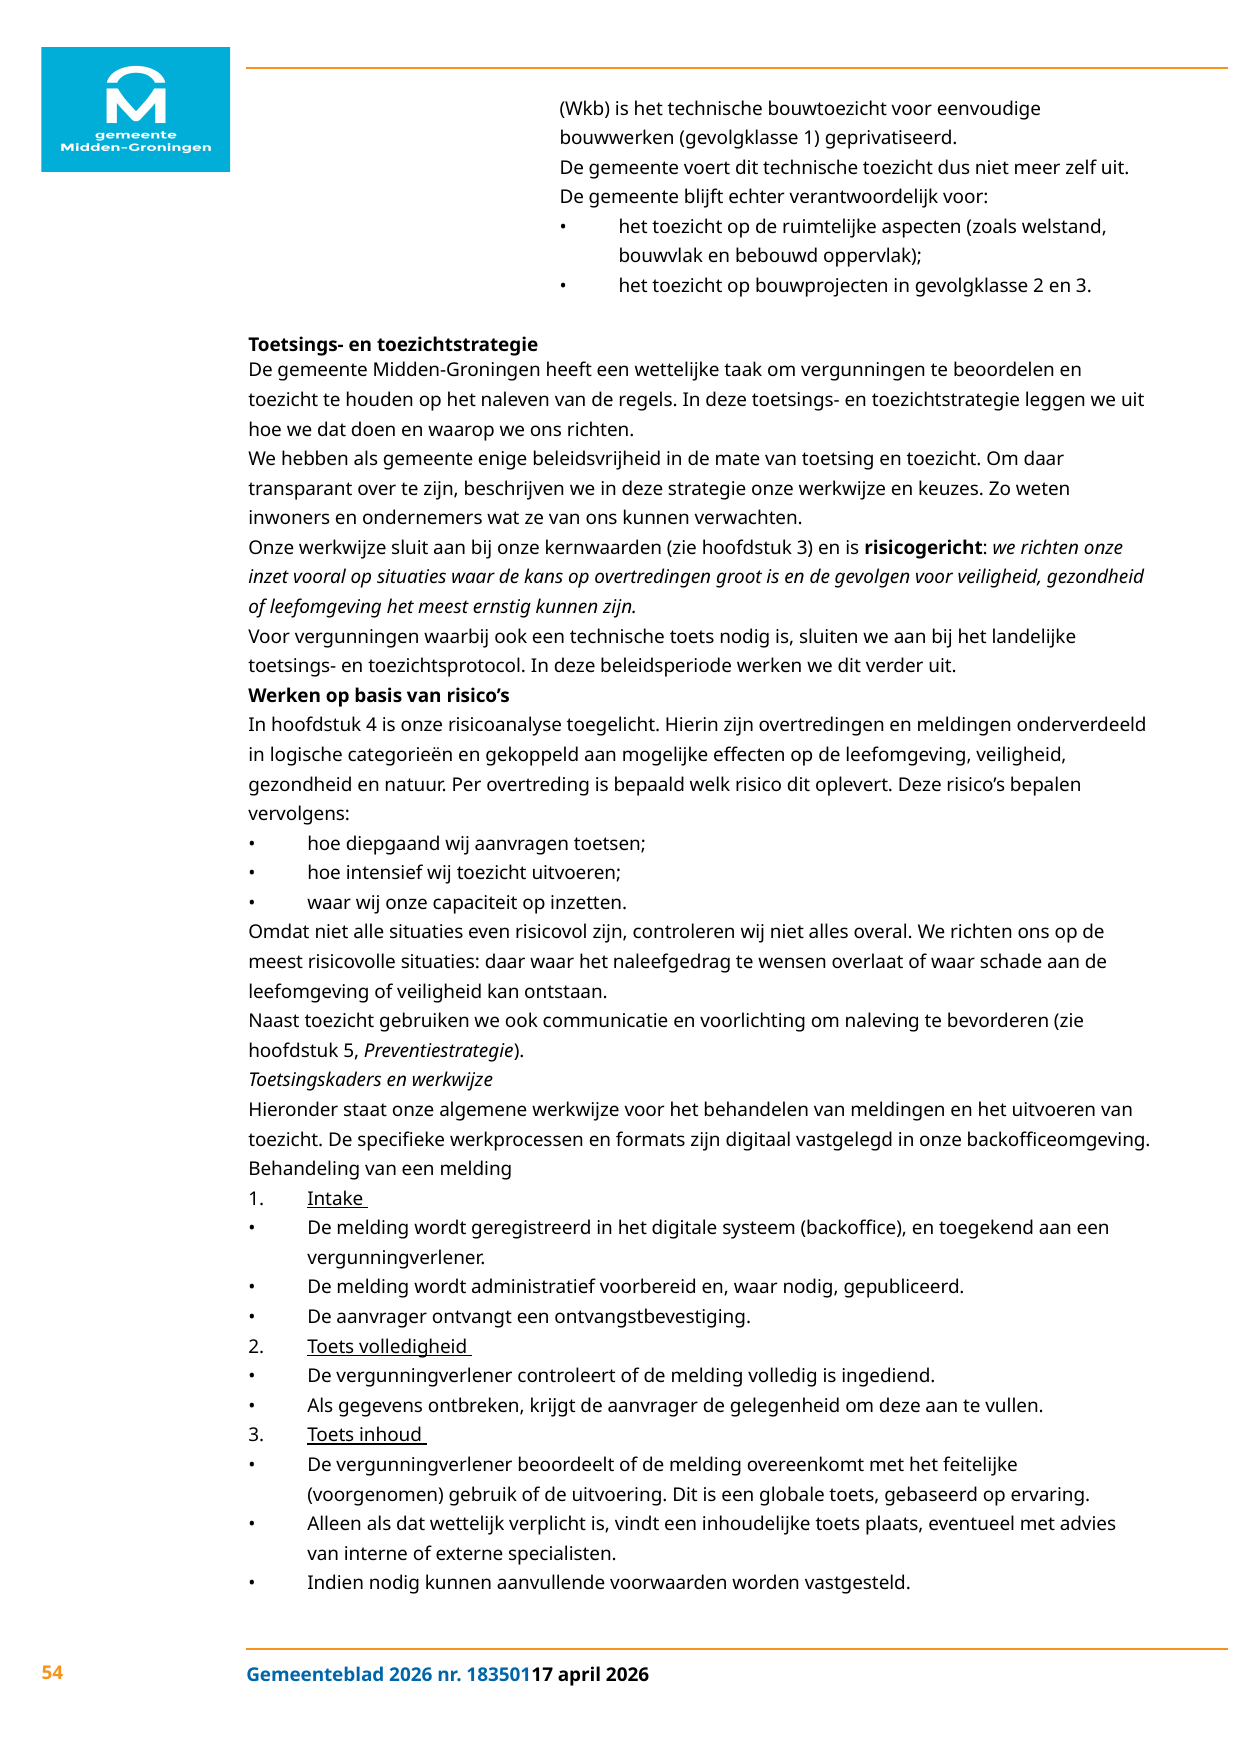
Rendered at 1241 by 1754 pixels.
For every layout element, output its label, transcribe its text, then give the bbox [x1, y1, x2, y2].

text We hebben als gemeente enige beleidsvrijheid in de mate van toetsing en toezicht. Om daar transparant over te zijn, beschrijven we in deze strategie onze werkwijze en keuzes. Zo weten inwoners en ondernemers wat ze van ons kunnen verwachten. [248, 445, 1152, 530]
list Intake [248, 1185, 1152, 1211]
text Toetsingskaders en werkwijze [248, 1067, 1152, 1092]
text Onze werkwijze sluit aan bij onze kernwaarden (zie hoofdstuk 3) en is risicogericht: we richten onze inzet vooral op situaties waar de kans op overtredingen groot is en de gevolgen voor veiligheid, gezondheid of leefomgeving het meest ernstig kunnen zijn. [248, 534, 1152, 619]
list Indien nodig kunnen aanvullende voorwaarden worden vastgesteld. [248, 1569, 1152, 1595]
text Hieronder staat onze algemene werkwijze voor het behandelen van meldingen en het uitvoeren van toezicht. De specifieke werkprocessen en formats zijn digitaal vastgelegd in onze backofficeomgeving. [248, 1096, 1152, 1151]
list Als gegevens ontbreken, krijgt de aanvrager de gelegenheid om deze aan te vullen. [248, 1392, 1152, 1418]
picture [184, 146, 190, 153]
text Behandeling van een melding [248, 1155, 1152, 1181]
list Toets inhoud [248, 1422, 1152, 1447]
list hoe diepgaand wij aanvragen toetsen; [248, 830, 1152, 856]
picture [107, 89, 165, 122]
text Voor vergunningen waarbij ook een technische toets nodig is, sluiten we aan bij het landelijke toetsings- en toezichtsprotocol. In deze beleidsperiode werken we dit verder uit. [248, 623, 1152, 678]
picture [108, 66, 164, 82]
text In hoofdstuk 4 is onze risicoanalyse toegelicht. Hierin zijn overtredingen en meldingen onderverdeeld in logische categorieën en gekoppeld aan mogelijke effecten op de leefomgeving, veiligheid, gezondheid en natuur. Per overtreding is bepaald welk risico dit oplevert. Deze risico’s bepalen vervolgens: [248, 712, 1152, 826]
list waar wij onze capaciteit op inzetten. [248, 889, 1152, 915]
list De melding wordt geregistreerd in het digitale systeem (backoffice), en toegekend aan een vergunningverlener. [248, 1214, 1152, 1270]
list De vergunningverlener beoordeelt of de melding overeenkomt met het feitelijke (voorgenomen) gebruik of de uitvoering. Dit is een globale toets, gebaseerd op ervaring. [248, 1451, 1152, 1506]
text Werken op basis van risico’s [248, 682, 1152, 708]
text De gemeente Midden-Groningen heeft een wettelijke taak om vergunningen te beoordelen en toezicht te houden op het naleven van de regels. In deze toetsings- en toezichtstrategie leggen we uit hoe we dat doen en waarop we ons richten. [248, 357, 1152, 441]
list De aanvrager ontvangt een ontvangstbevestiging. [248, 1303, 1152, 1329]
table_cell [248, 95, 559, 328]
list Alleen als dat wettelijk verplicht is, vindt een inhoudelijke toets plaats, eventueel met advies van interne of externe specialisten. [248, 1510, 1152, 1566]
text Omdat niet alle situaties even risicovol zijn, controleren wij niet alles overal. We richten ons op de meest risicovolle situaties: daar waar het naleefgedrag te wensen overlaat of waar schade aan de leefomgeving of veiligheid kan ontstaan. [248, 919, 1152, 1003]
list De melding wordt administratief voorbereid en, waar nodig, gepubliceerd. [248, 1274, 1152, 1299]
list hoe intensief wij toezicht uitvoeren; [248, 859, 1152, 885]
text Naast toezicht gebruiken we ook communicatie en voorlichting om naleving te bevorderen (zie hoofdstuk 5, Preventiestrategie). [248, 1007, 1152, 1063]
list De vergunningverlener controleert of de melding volledig is ingediend. [248, 1362, 1152, 1388]
list Toets volledigheid [248, 1333, 1152, 1358]
text Toetsings- en toezichtstrategie [248, 331, 1152, 357]
table_cell (Wkb) is het technische bouwtoezicht voor eenvoudige bouwwerken (gevolgklasse 1) geprivatiseerd. De gemeente voert dit technische toezicht dus niet meer zelf uit. De gemeente blijft echter verantwoordelijk voor: het toezicht op de ruimtelijke aspecten (zoals welstand, bouwvlak en bebouwd oppervlak); het toezicht op bouwprojecten in gevolgklasse 2 en 3. [559, 95, 1152, 328]
